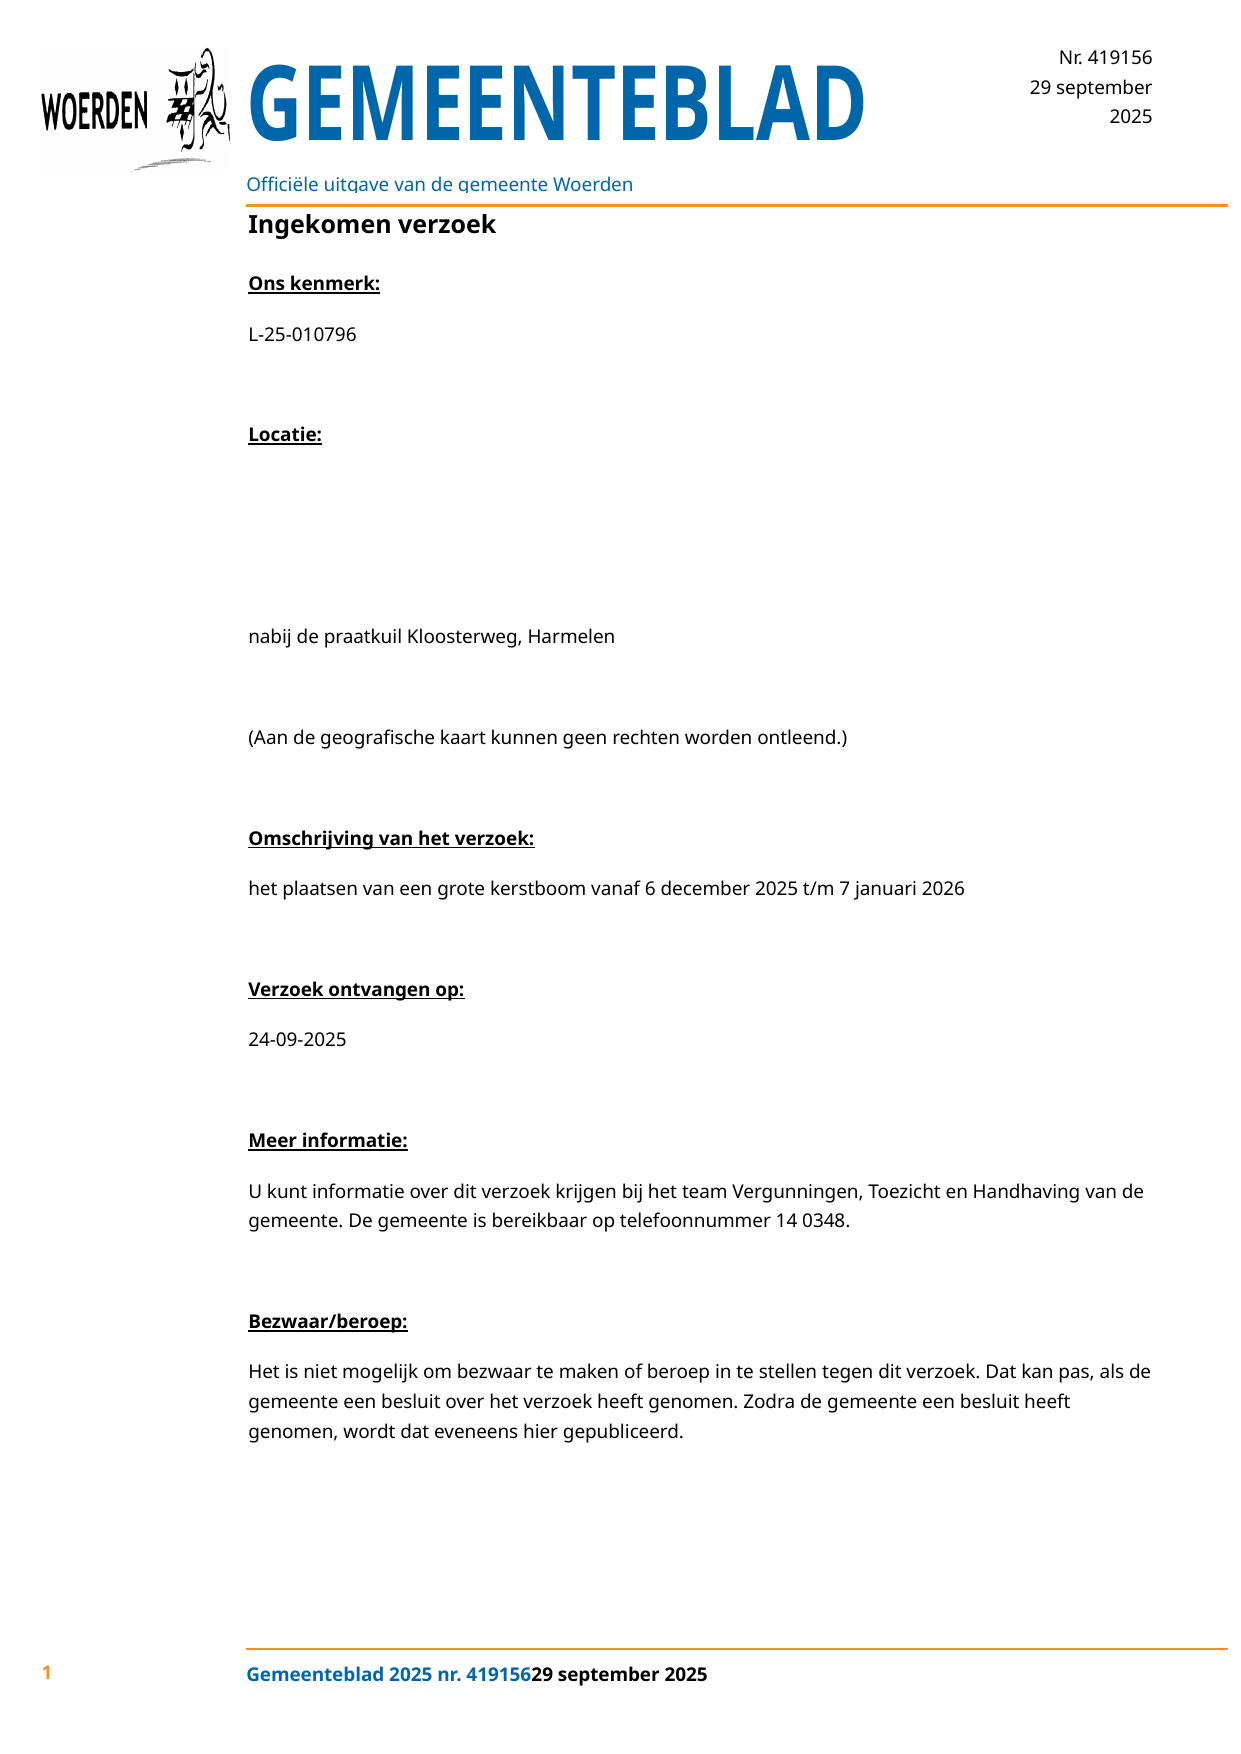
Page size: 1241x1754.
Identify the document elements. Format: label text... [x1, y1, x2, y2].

text nabij de praatkuil Kloosterweg, Harmelen [248, 623, 1152, 649]
picture [41, 47, 231, 172]
text Meer informatie: [248, 1127, 1152, 1153]
text Ons kenmerk: [248, 270, 1152, 296]
text Het is niet mogelijk om bezwaar te maken of beroep in te stellen tegen dit verzoek. Dat kan pas, als de gemeente een besluit over het verzoek heeft genomen. Zodra de gemeente een besluit heeft genomen, wordt dat eveneens hier gepubliceerd. [248, 1359, 1152, 1443]
text L-25-010796 [248, 321, 1152, 346]
text Bezwaar/beroep: [248, 1308, 1152, 1334]
text Omschrijving van het verzoek: [248, 825, 1152, 851]
text U kunt informatie over dit verzoek krijgen bij het team Vergunningen, Toezicht en Handhaving van de gemeente. De gemeente is bereikbaar op telefoonnummer 14 0348. [248, 1178, 1152, 1233]
text het plaatsen van een grote kerstboom vanaf 6 december 2025 t/m 7 januari 2026 [248, 875, 1152, 901]
text Verzoek ontvangen op: [248, 976, 1152, 1002]
text Ingekomen verzoek [248, 207, 1152, 241]
text 24-09-2025 [248, 1027, 1152, 1052]
text (Aan de geografische kaart kunnen geen rechten worden ontleend.) [248, 724, 1152, 750]
text Locatie: [248, 422, 1152, 447]
